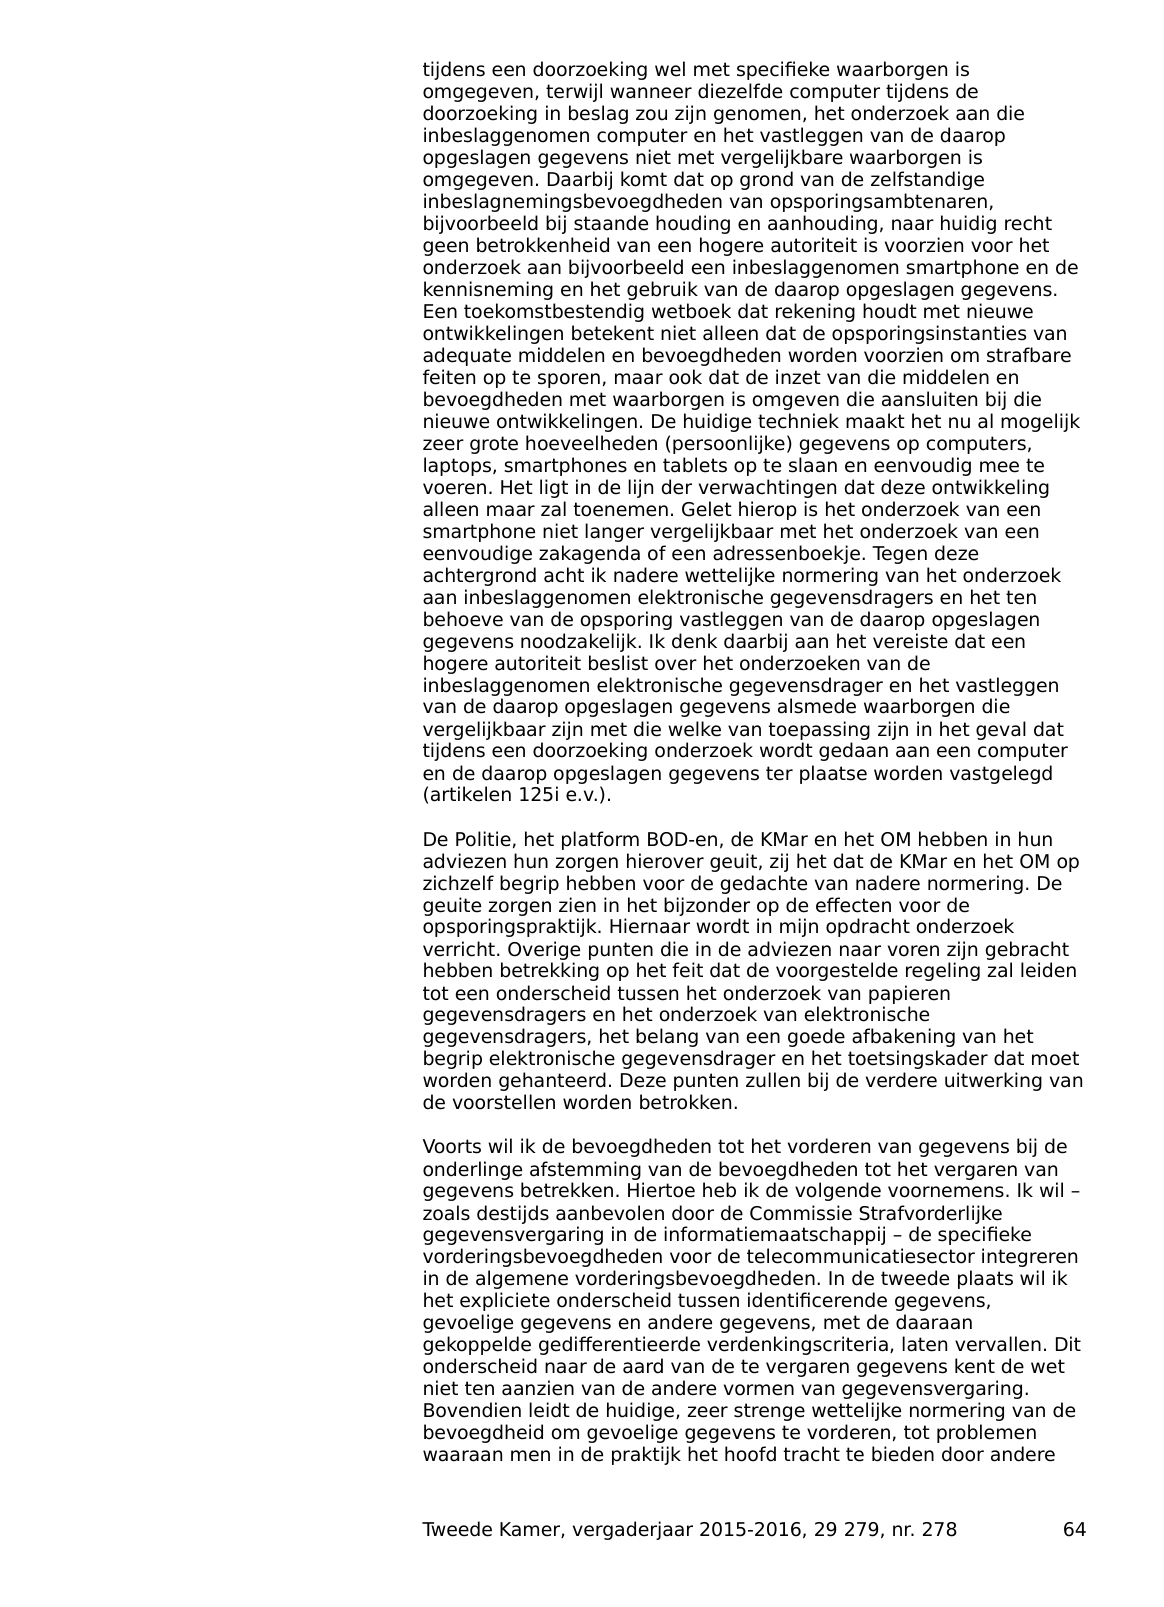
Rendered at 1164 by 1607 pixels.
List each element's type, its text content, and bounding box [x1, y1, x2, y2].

text Voorts wil ik de bevoegdheden tot het vorderen van gegevens bij de onderlinge afstemming van de bevoegdheden tot het vergaren van gegevens betrekken. Hiertoe heb ik de volgende voornemens. Ik wil – zoals destijds aanbevolen door de Commissie Strafvorderlijke gegevensvergaring in de informatiemaatschappij – de specifieke vorderingsbevoegdheden voor de telecommunicatiesector integreren in de algemene vorderingsbevoegdheden. In de tweede plaats wil ik het expliciete onderscheid tussen identificerende gegevens, gevoelige gegevens en andere gegevens, met de daaraan gekoppelde gedifferentieerde verdenkingscriteria, laten vervallen. Dit onderscheid naar de aard van de te vergaren gegevens kent de wet niet ten aanzien van de andere vormen van gegevensvergaring. Bovendien leidt de huidige, zeer strenge wettelijke normering van de bevoegdheid om gevoelige gegevens te vorderen, tot problemen waaraan men in de praktijk het hoofd tracht te bieden door andere [422, 1136, 1087, 1466]
text tijdens een doorzoeking wel met specifieke waarborgen is omgegeven, terwijl wanneer diezelfde computer tijdens de doorzoeking in beslag zou zijn genomen, het onderzoek aan die inbeslaggenomen computer en het vastleggen van de daarop opgeslagen gegevens niet met vergelijkbare waarborgen is omgegeven. Daarbij komt dat op grond van de zelfstandige inbeslagnemingsbevoegdheden van opsporingsambtenaren, bijvoorbeeld bij staande houding en aanhouding, naar huidig recht geen betrokkenheid van een hogere autoriteit is voorzien voor het onderzoek aan bijvoorbeeld een inbeslaggenomen smartphone en de kennisneming en het gebruik van de daarop opgeslagen gegevens. Een toekomstbestendig wetboek dat rekening houdt met nieuwe ontwikkelingen betekent niet alleen dat de opsporingsinstanties van adequate middelen en bevoegdheden worden voorzien om strafbare feiten op te sporen, maar ook dat de inzet van die middelen en bevoegdheden met waarborgen is omgeven die aansluiten bij die nieuwe ontwikkelingen. De huidige techniek maakt het nu al mogelijk zeer grote hoeveelheden (persoonlijke) gegevens op computers, laptops, smartphones en tablets op te slaan en eenvoudig mee te voeren. Het ligt in de lijn der verwachtingen dat deze ontwikkeling alleen maar zal toenemen. Gelet hierop is het onderzoek van een smartphone niet langer vergelijkbaar met het onderzoek van een eenvoudige zakagenda of een adressenboekje. Tegen deze achtergrond acht ik nadere wettelijke normering van het onderzoek aan inbeslaggenomen elektronische gegevensdragers en het ten behoeve van de opsporing vastleggen van de daarop opgeslagen gegevens noodzakelijk. Ik denk daarbij aan het vereiste dat een hogere autoriteit beslist over het onderzoeken van de inbeslaggenomen elektronische gegevensdrager en het vastleggen van de daarop opgeslagen gegevens alsmede waarborgen die vergelijkbaar zijn met die welke van toepassing zijn in het geval dat tijdens een doorzoeking onderzoek wordt gedaan aan een computer en de daarop opgeslagen gegevens ter plaatse worden vastgelegd (artikelen 125i e.v.). [422, 59, 1087, 806]
text De Politie, het platform BOD-en, de KMar en het OM hebben in hun adviezen hun zorgen hierover geuit, zij het dat de KMar en het OM op zichzelf begrip hebben voor de gedachte van nadere normering. De geuite zorgen zien in het bijzonder op de effecten voor de opsporingspraktijk. Hiernaar wordt in mijn opdracht onderzoek verricht. Overige punten die in de adviezen naar voren zijn gebracht hebben betrekking op het feit dat de voorgestelde regeling zal leiden tot een onderscheid tussen het onderzoek van papieren gegevensdragers en het onderzoek van elektronische gegevensdragers, het belang van een goede afbakening van het begrip elektronische gegevensdrager en het toetsingskader dat moet worden gehanteerd. Deze punten zullen bij de verdere uitwerking van de voorstellen worden betrokken. [422, 828, 1087, 1114]
